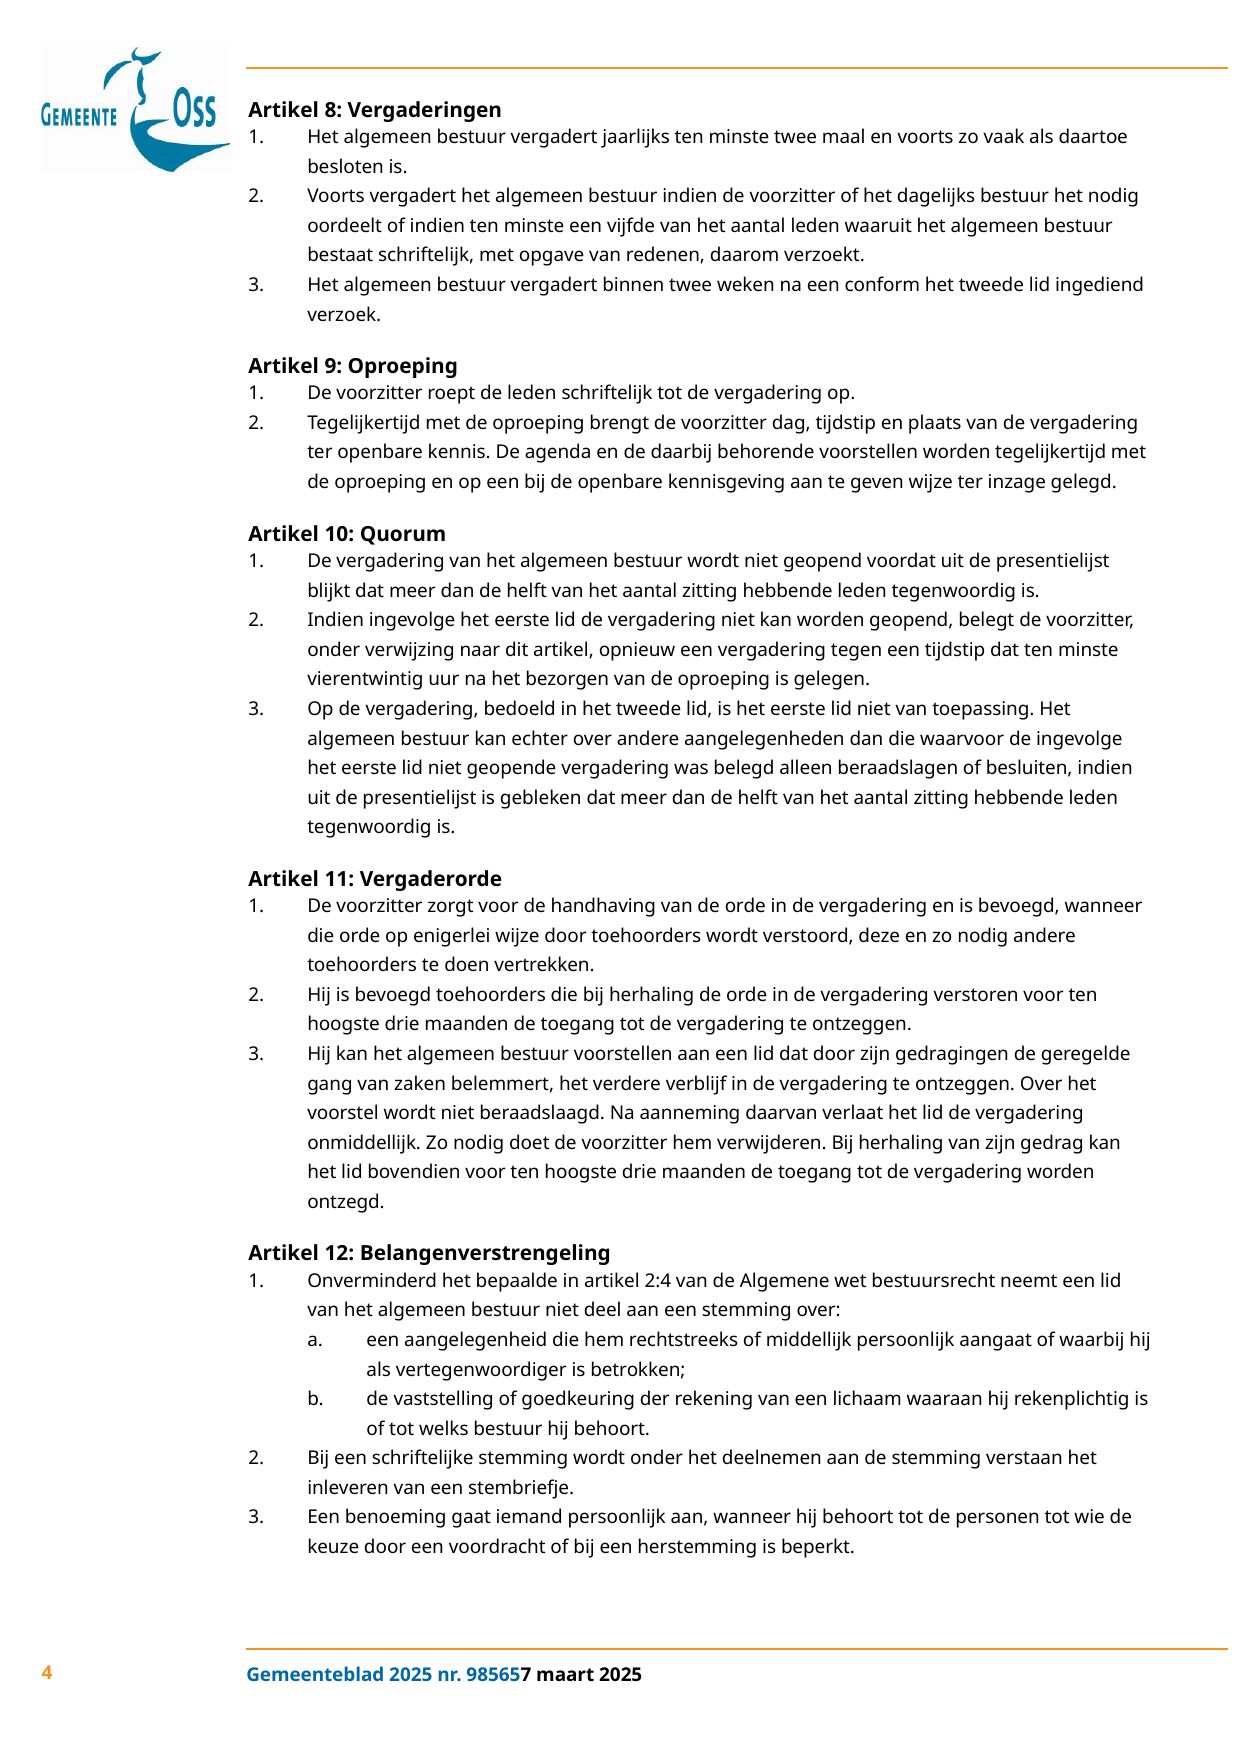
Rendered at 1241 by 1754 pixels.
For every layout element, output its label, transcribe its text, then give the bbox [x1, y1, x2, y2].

list Een benoeming gaat iemand persoonlijk aan, wanneer hij behoort tot de personen tot wie de keuze door een voordracht of bij een herstemming is beperkt. [248, 1504, 1152, 1559]
list Bij een schriftelijke stemming wordt onder het deelnemen aan de stemming verstaan het inleveren van een stembriefje. [248, 1444, 1152, 1500]
list de vaststelling of goedkeuring der rekening van een lichaam waaraan hij rekenplichtig is of tot welks bestuur hij behoort. [307, 1385, 1152, 1441]
text Artikel 8: Vergaderingen [248, 95, 1152, 123]
text Artikel 9: Oproeping [248, 351, 1152, 379]
text Artikel 10: Quorum [248, 519, 1152, 547]
list een aangelegenheid die hem rechtstreeks of middellijk persoonlijk aangaat of waarbij hij als vertegenwoordiger is betrokken; [307, 1326, 1152, 1381]
list De vergadering van het algemeen bestuur wordt niet geopend voordat uit de presentielijst blijkt dat meer dan de helft van het aantal zitting hebbende leden tegenwoordig is. [248, 547, 1152, 602]
list Tegelijkertijd met de oproeping brengt de voorzitter dag, tijdstip en plaats van de vergadering ter openbare kennis. De agenda en de daarbij behorende voorstellen worden tegelijkertijd met de oproeping en op een bij de openbare kennisgeving aan te geven wijze ter inzage gelegd. [248, 409, 1152, 494]
list Het algemeen bestuur vergadert binnen twee weken na een conform het tweede lid ingediend verzoek. [248, 271, 1152, 326]
list Hij kan het algemeen bestuur voorstellen aan een lid dat door zijn gedragingen de geregelde gang van zaken belemmert, het verdere verblijf in de vergadering te ontzeggen. Over het voorstel wordt niet beraadslaagd. Na aanneming daarvan verlaat het lid de vergadering onmiddellijk. Zo nodig doet de voorzitter hem verwijderen. Bij herhaling van zijn gedrag kan het lid bovendien voor ten hoogste drie maanden de toegang tot de vergadering worden ontzegd. [248, 1040, 1152, 1214]
list Voorts vergadert het algemeen bestuur indien de voorzitter of het dagelijks bestuur het nodig oordeelt of indien ten minste een vijfde van het aantal leden waaruit het algemeen bestuur bestaat schriftelijk, met opgave van redenen, daarom verzoekt. [248, 182, 1152, 267]
list Het algemeen bestuur vergadert jaarlijks ten minste twee maal en voorts zo vaak als daartoe besloten is. [248, 123, 1152, 178]
text Artikel 12: Belangenverstrengeling [248, 1238, 1152, 1267]
list Op de vergadering, bedoeld in het tweede lid, is het eerste lid niet van toepassing. Het algemeen bestuur kan echter over andere aangelegenheden dan die waarvoor de ingevolge het eerste lid niet geopende vergadering was belegd alleen beraadslagen of besluiten, indien uit de presentielijst is gebleken dat meer dan de helft van het aantal zitting hebbende leden tegenwoordig is. [248, 695, 1152, 839]
picture [41, 47, 231, 172]
list De voorzitter roept de leden schriftelijk tot de vergadering op. [248, 379, 1152, 405]
list Onverminderd het bepaalde in artikel 2:4 van de Algemene wet bestuursrecht neemt een lid van het algemeen bestuur niet deel aan een stemming over: [248, 1267, 1152, 1322]
list Hij is bevoegd toehoorders die bij herhaling de orde in de vergadering verstoren voor ten hoogste drie maanden de toegang tot de vergadering te ontzeggen. [248, 981, 1152, 1036]
text Artikel 11: Vergaderorde [248, 864, 1152, 892]
list Indien ingevolge het eerste lid de vergadering niet kan worden geopend, belegt de voorzitter, onder verwijzing naar dit artikel, opnieuw een vergadering tegen een tijdstip dat ten minste vierentwintig uur na het bezorgen van de oproeping is gelegen. [248, 606, 1152, 691]
list De voorzitter zorgt voor de handhaving van de orde in de vergadering en is bevoegd, wanneer die orde op enigerlei wijze door toehoorders wordt verstoord, deze en zo nodig andere toehoorders te doen vertrekken. [248, 892, 1152, 977]
